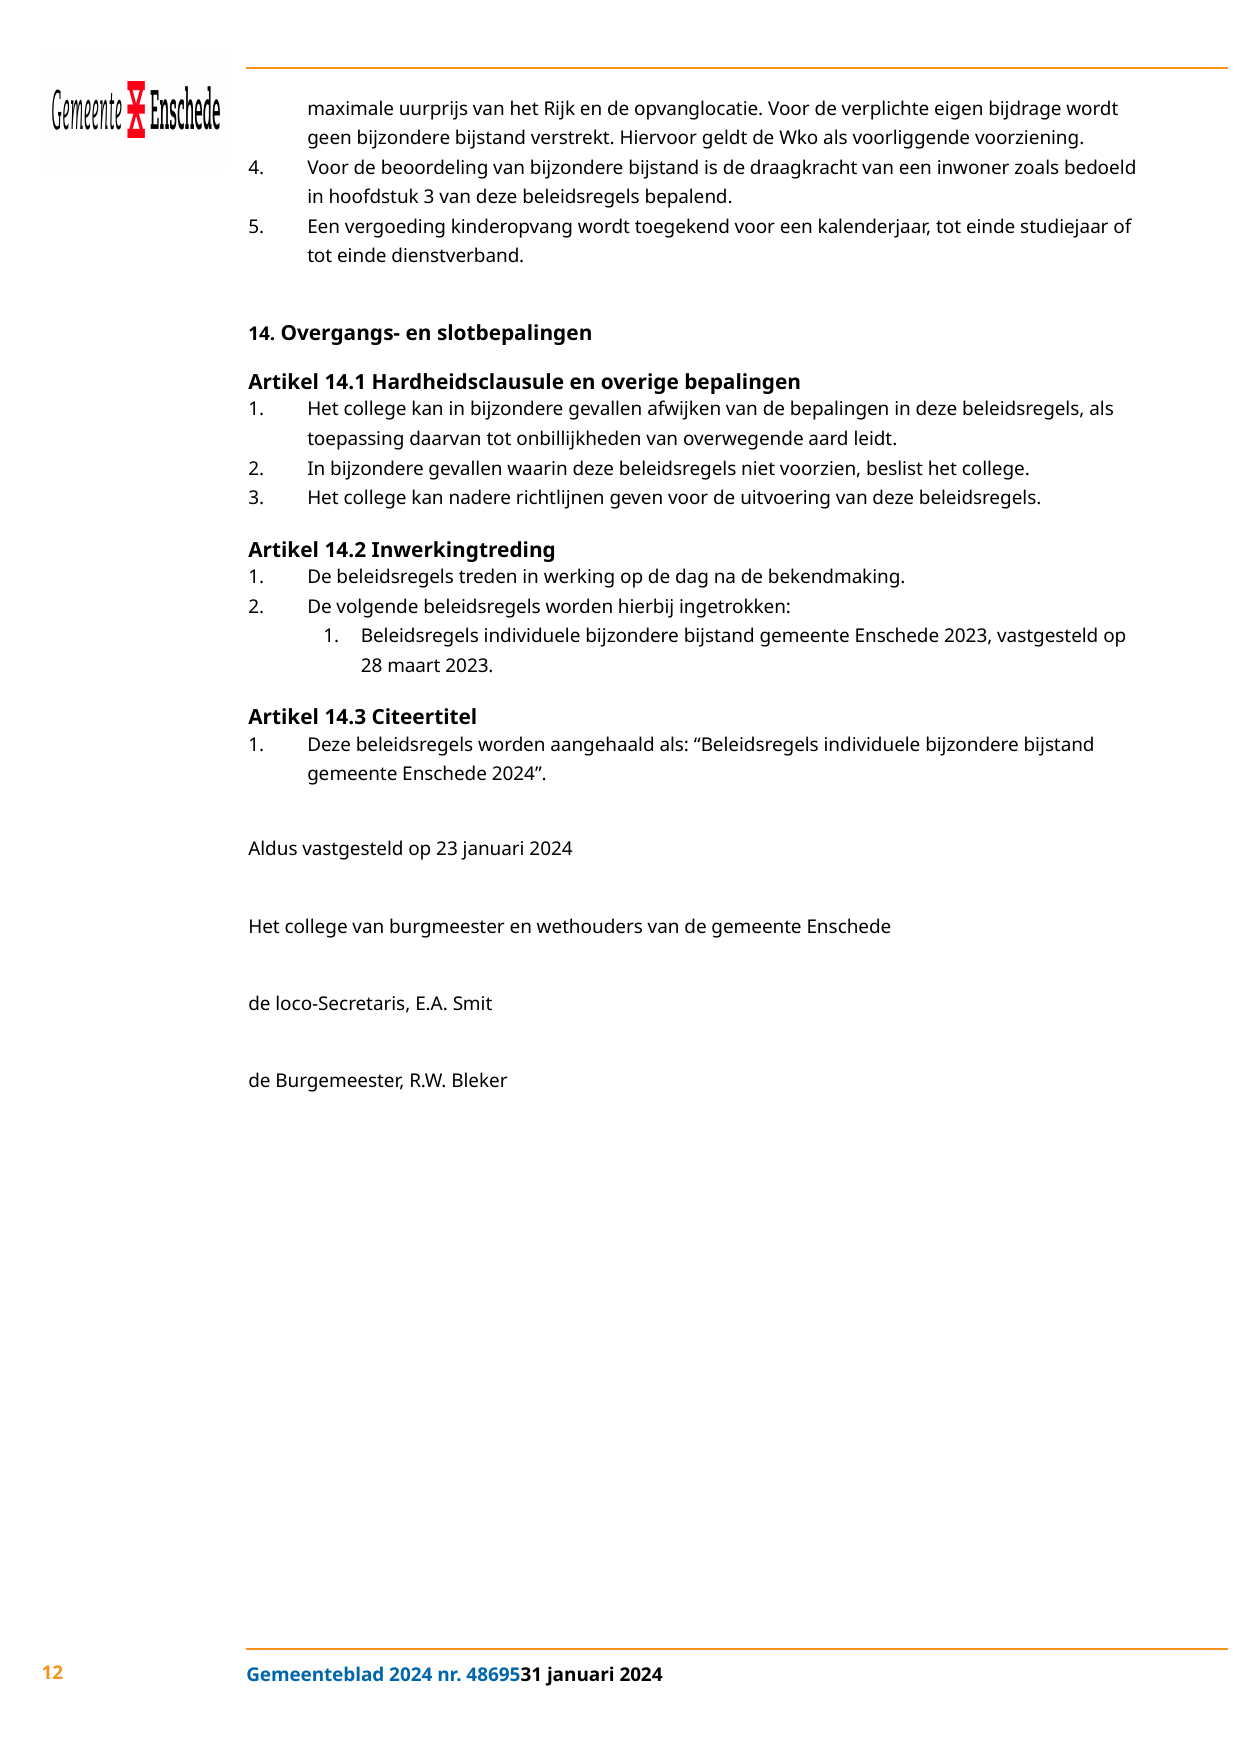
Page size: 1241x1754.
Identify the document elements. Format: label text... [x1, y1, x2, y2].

text de Burgemeester, R.W. Bleker [248, 1067, 1152, 1093]
list Het college kan nadere richtlijnen geven voor de uitvoering van deze beleidsregels. [248, 484, 1152, 510]
text Artikel 14.1 Hardheidsclausule en overige bepalingen [248, 367, 1152, 396]
list Beleidsregels individuele bijzondere bijstand gemeente Enschede 2023, vastgesteld op 28 maart 2023. [323, 622, 1152, 678]
text Aldus vastgesteld op 23 januari 2024 [248, 836, 1152, 861]
list De beleidsregels treden in werking op de dag na de bekendmaking. [248, 563, 1152, 589]
picture [41, 47, 231, 172]
text Het college van burgmeester en wethouders van de gemeente Enschede [248, 913, 1152, 938]
text de loco-Secretaris, E.A. Smit [248, 990, 1152, 1016]
list maximale uurprijs van het Rijk en de opvanglocatie. Voor de verplichte eigen bijdrage wordt geen bijzondere bijstand verstrekt. Hiervoor geldt de Wko als voorliggende voorziening. [248, 95, 1152, 150]
text Artikel 14.2 Inwerkingtreding [248, 535, 1152, 563]
list De volgende beleidsregels worden hierbij ingetrokken: [248, 593, 1152, 618]
list Voor de beoordeling van bijzondere bijstand is de draagkracht van een inwoner zoals bedoeld in hoofdstuk 3 van deze beleidsregels bepalend. [248, 154, 1152, 209]
list In bijzondere gevallen waarin deze beleidsregels niet voorzien, beslist het college. [248, 455, 1152, 481]
text Artikel 14.3 Citeertitel [248, 702, 1152, 731]
list Het college kan in bijzondere gevallen afwijken van de bepalingen in deze beleidsregels, als toepassing daarvan tot onbillijkheden van overwegende aard leidt. [248, 396, 1152, 451]
text 14. Overgangs- en slotbepalingen [248, 318, 1152, 346]
list Deze beleidsregels worden aangehaald als: “Beleidsregels individuele bijzondere bijstand gemeente Enschede 2024”. [248, 731, 1152, 786]
list Een vergoeding kinderopvang wordt toegekend voor een kalenderjaar, tot einde studiejaar of tot einde dienstverband. [248, 213, 1152, 268]
